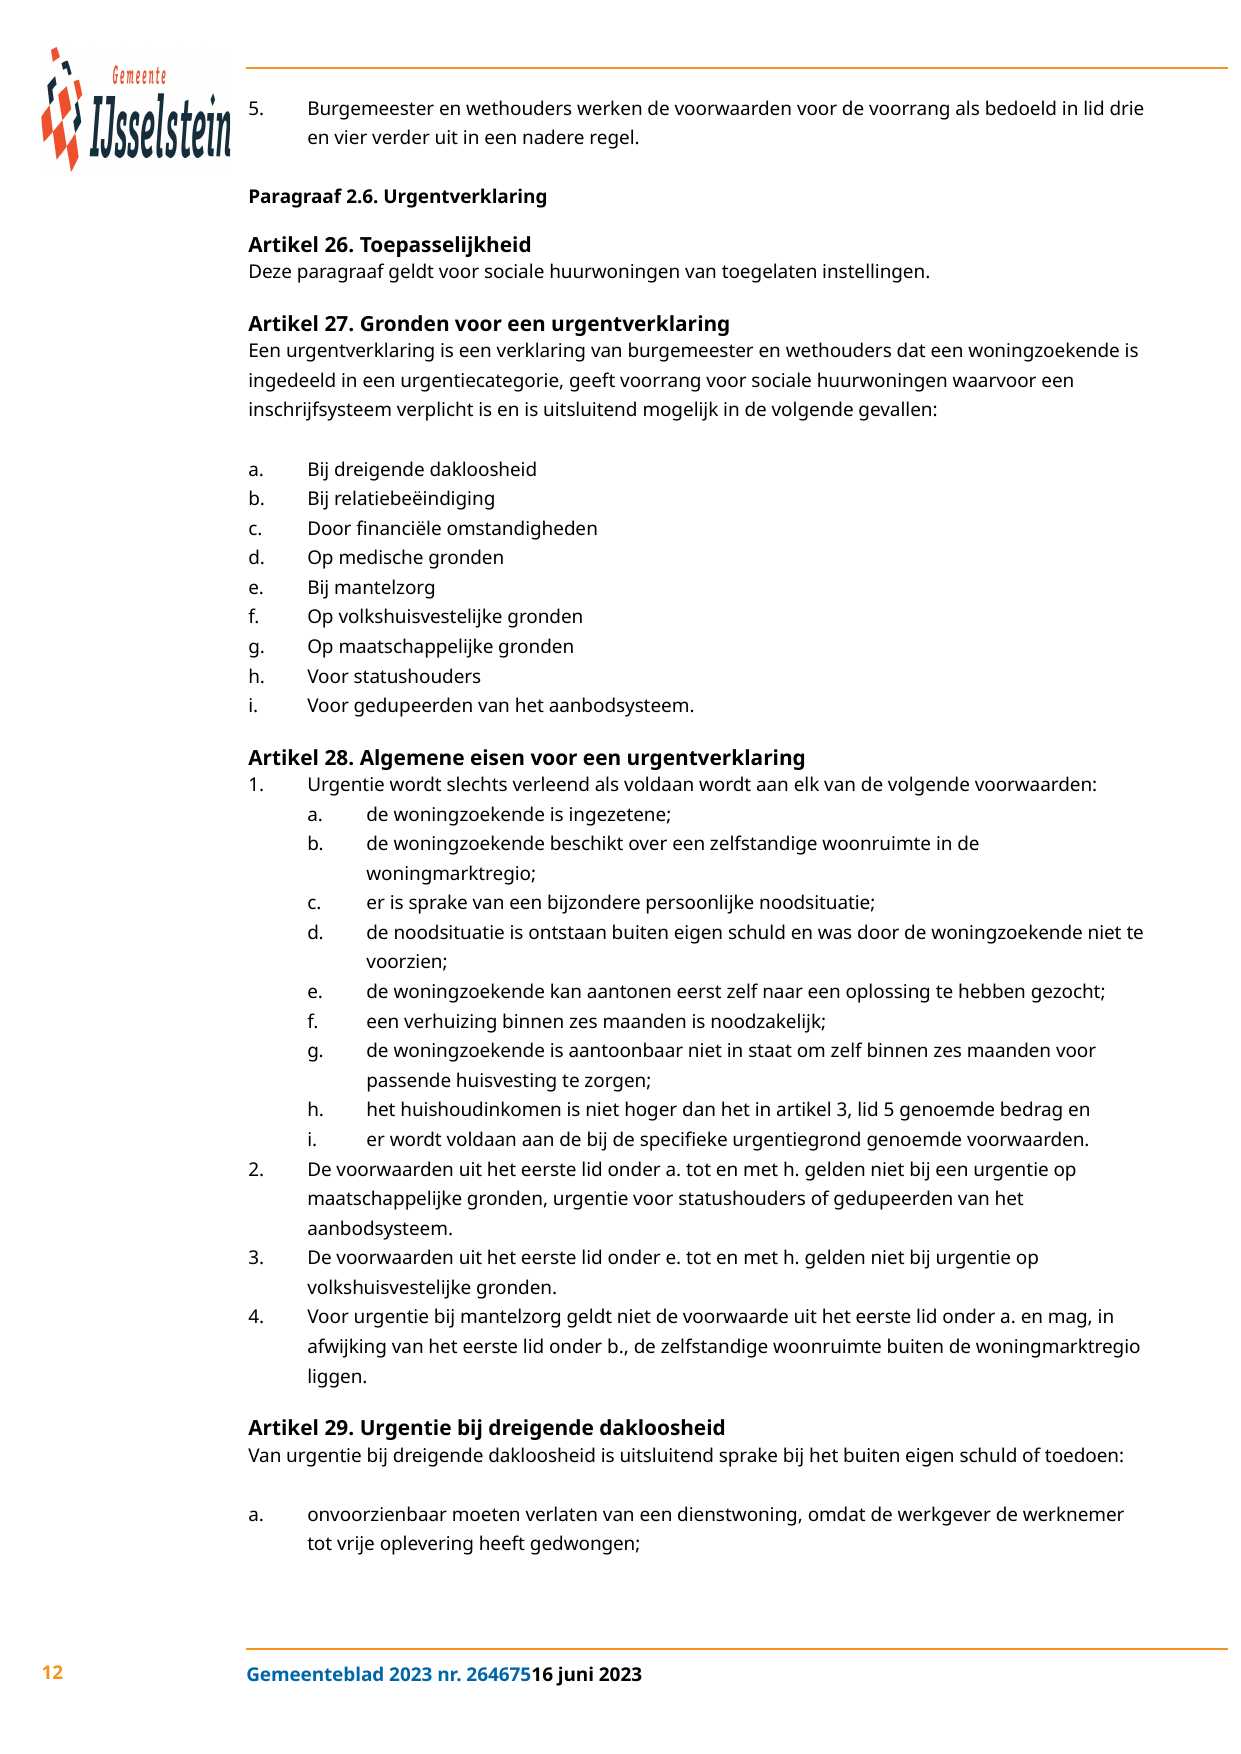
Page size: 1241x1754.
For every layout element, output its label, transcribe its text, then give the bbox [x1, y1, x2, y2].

picture [41, 47, 231, 172]
list een verhuizing binnen zes maanden is noodzakelijk; [307, 1008, 1152, 1034]
list de woningzoekende is ingezetene; [307, 801, 1152, 827]
list onvoorzienbaar moeten verlaten van een dienstwoning, omdat de werkgever de werknemer tot vrije oplevering heeft gedwongen; [248, 1501, 1152, 1556]
list Bij relatiebeëindiging [248, 485, 1152, 511]
text Deze paragraaf geldt voor sociale huurwoningen van toegelaten instellingen. [248, 258, 1152, 284]
list Op medische gronden [248, 544, 1152, 570]
text Artikel 28. Algemene eisen voor een urgentverklaring [248, 743, 1152, 771]
list Op maatschappelijke gronden [248, 633, 1152, 659]
list de woningzoekende kan aantonen eerst zelf naar een oplossing te hebben gezocht; [307, 978, 1152, 1004]
list De voorwaarden uit het eerste lid onder a. tot en met h. gelden niet bij een urgentie op maatschappelijke gronden, urgentie voor statushouders of gedupeerden van het aanbodsysteem. [248, 1156, 1152, 1241]
text Artikel 29. Urgentie bij dreigende dakloosheid [248, 1413, 1152, 1442]
list de woningzoekende is aantoonbaar niet in staat om zelf binnen zes maanden voor passende huisvesting te zorgen; [307, 1037, 1152, 1093]
text Artikel 27. Gronden voor een urgentverklaring [248, 309, 1152, 337]
text Een urgentverklaring is een verklaring van burgemeester en wethouders dat een woningzoekende is ingedeeld in een urgentiecategorie, geeft voorrang voor sociale huurwoningen waarvoor een inschrijfsysteem verplicht is en is uitsluitend mogelijk in de volgende gevallen: [248, 337, 1152, 422]
text Paragraaf 2.6. Urgentverklaring [248, 183, 1152, 209]
list De voorwaarden uit het eerste lid onder e. tot en met h. gelden niet bij urgentie op volkshuisvestelijke gronden. [248, 1244, 1152, 1300]
list de woningzoekende beschikt over een zelfstandige woonruimte in de woningmarktregio; [307, 830, 1152, 886]
list het huishoudinkomen is niet hoger dan het in artikel 3, lid 5 genoemde bedrag en [307, 1097, 1152, 1122]
list er is sprake van een bijzondere persoonlijke noodsituatie; [307, 889, 1152, 915]
text Van urgentie bij dreigende dakloosheid is uitsluitend sprake bij het buiten eigen schuld of toedoen: [248, 1442, 1152, 1467]
list Burgemeester en wethouders werken de voorwaarden voor de voorrang als bedoeld in lid drie en vier verder uit in een nadere regel. [248, 95, 1152, 150]
list Voor gedupeerden van het aanbodsysteem. [248, 692, 1152, 718]
list Urgentie wordt slechts verleend als voldaan wordt aan elk van de volgende voorwaarden: [248, 771, 1152, 797]
text Artikel 26. Toepasselijkheid [248, 230, 1152, 258]
list Bij dreigende dakloosheid [248, 456, 1152, 481]
list Op volkshuisvestelijke gronden [248, 604, 1152, 629]
list Voor statushouders [248, 663, 1152, 688]
list de noodsituatie is ontstaan buiten eigen schuld en was door de woningzoekende niet te voorzien; [307, 919, 1152, 974]
list Bij mantelzorg [248, 574, 1152, 600]
list Door financiële omstandigheden [248, 515, 1152, 541]
list Voor urgentie bij mantelzorg geldt niet de voorwaarde uit het eerste lid onder a. en mag, in afwijking van het eerste lid onder b., de zelfstandige woonruimte buiten de woningmarktregio liggen. [248, 1304, 1152, 1389]
list er wordt voldaan aan de bij de specifieke urgentiegrond genoemde voorwaarden. [307, 1126, 1152, 1152]
